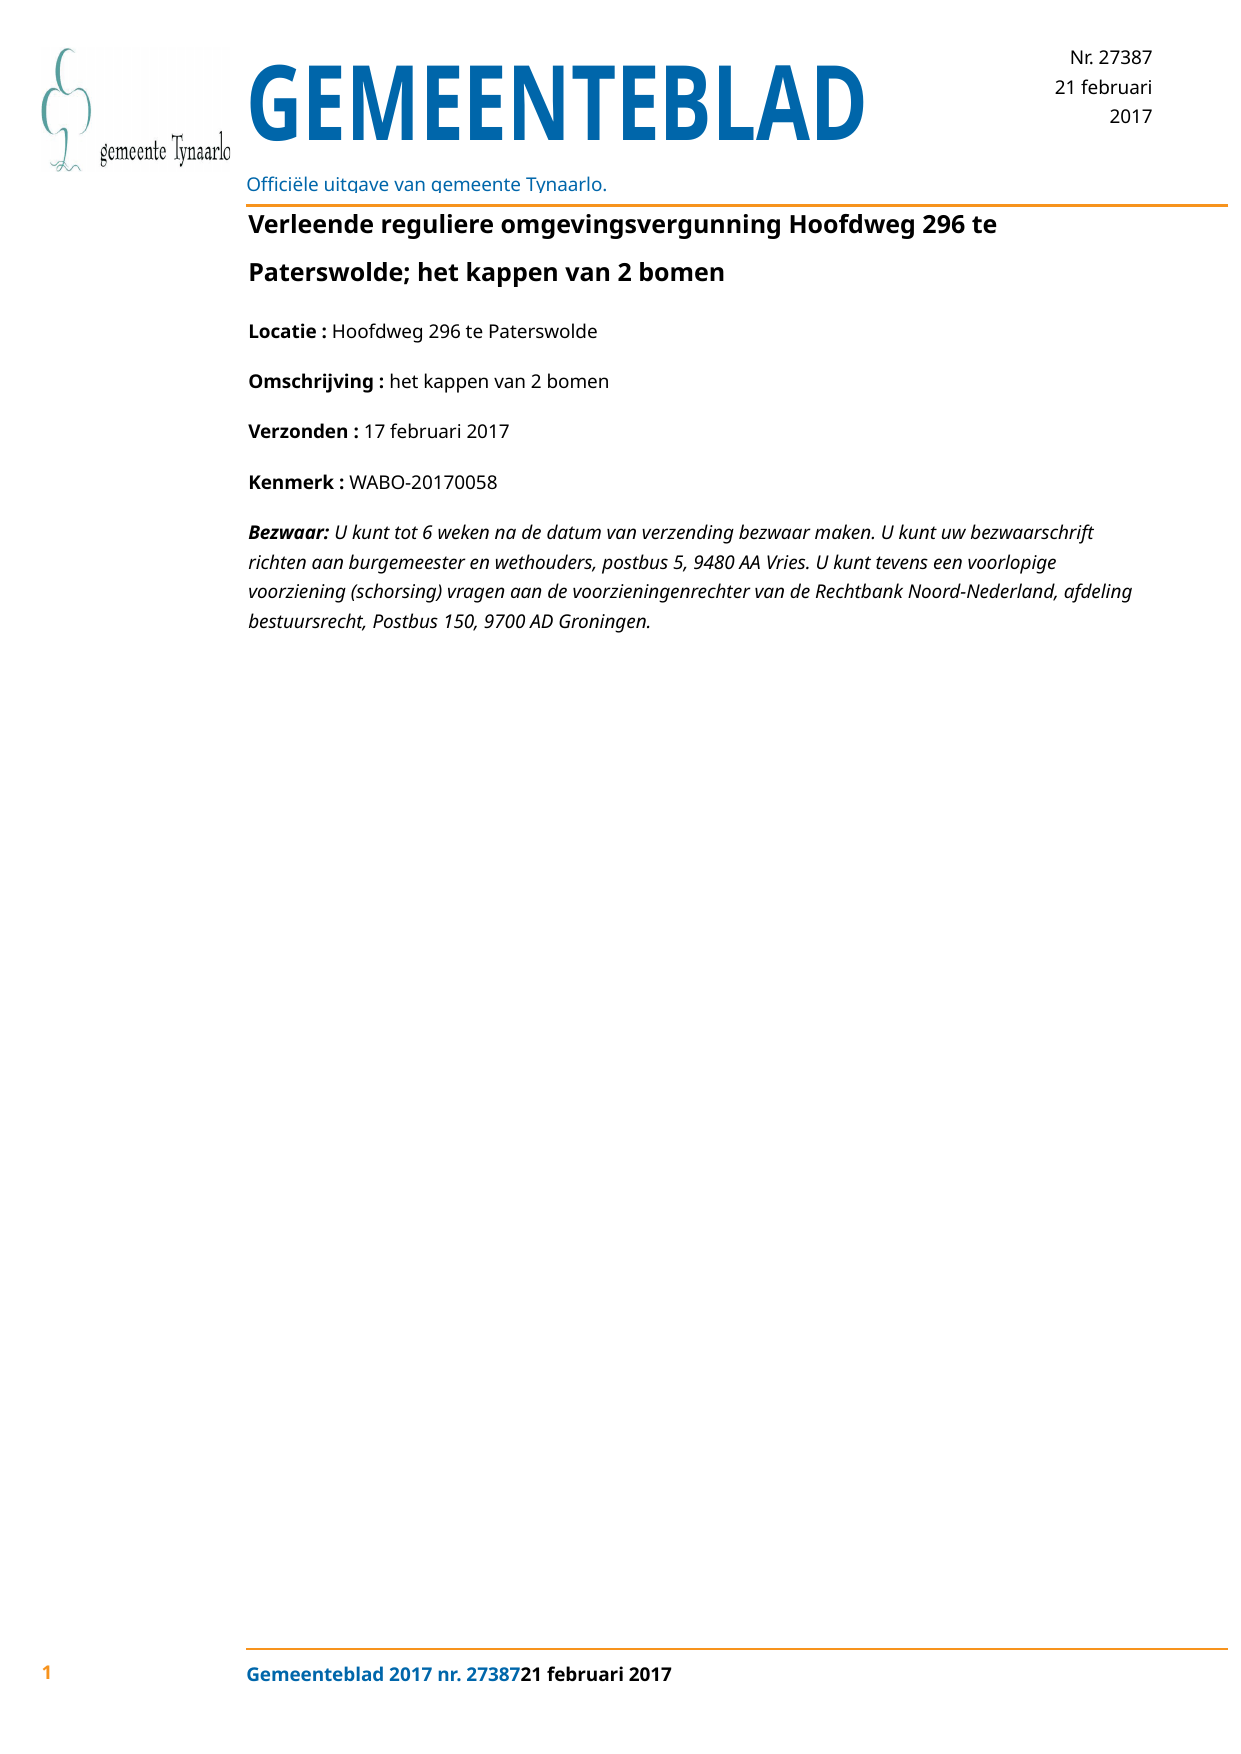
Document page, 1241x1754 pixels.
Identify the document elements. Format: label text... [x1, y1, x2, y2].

text Kenmerk : WABO-20170058 [248, 469, 1152, 495]
picture [41, 47, 231, 172]
text Omschrijving : het kappen van 2 bomen [248, 368, 1152, 394]
text Verleende reguliere omgevingsvergunning Hoofdweg 296 te Paterswolde; het kappen van 2 bomen [248, 207, 1152, 288]
text Bezwaar: U kunt tot 6 weken na de datum van verzending bezwaar maken. U kunt uw bezwaarschrift richten aan burgemeester en wethouders, postbus 5, 9480 AA Vries. U kunt tevens een voorlopige voorziening (schorsing) vragen aan de voorzieningenrechter van de Rechtbank Noord-Nederland, afdeling bestuursrecht, Postbus 150, 9700 AD Groningen. [248, 519, 1152, 634]
text Locatie : Hoofdweg 296 te Paterswolde [248, 318, 1152, 344]
text Verzonden : 17 februari 2017 [248, 419, 1152, 444]
